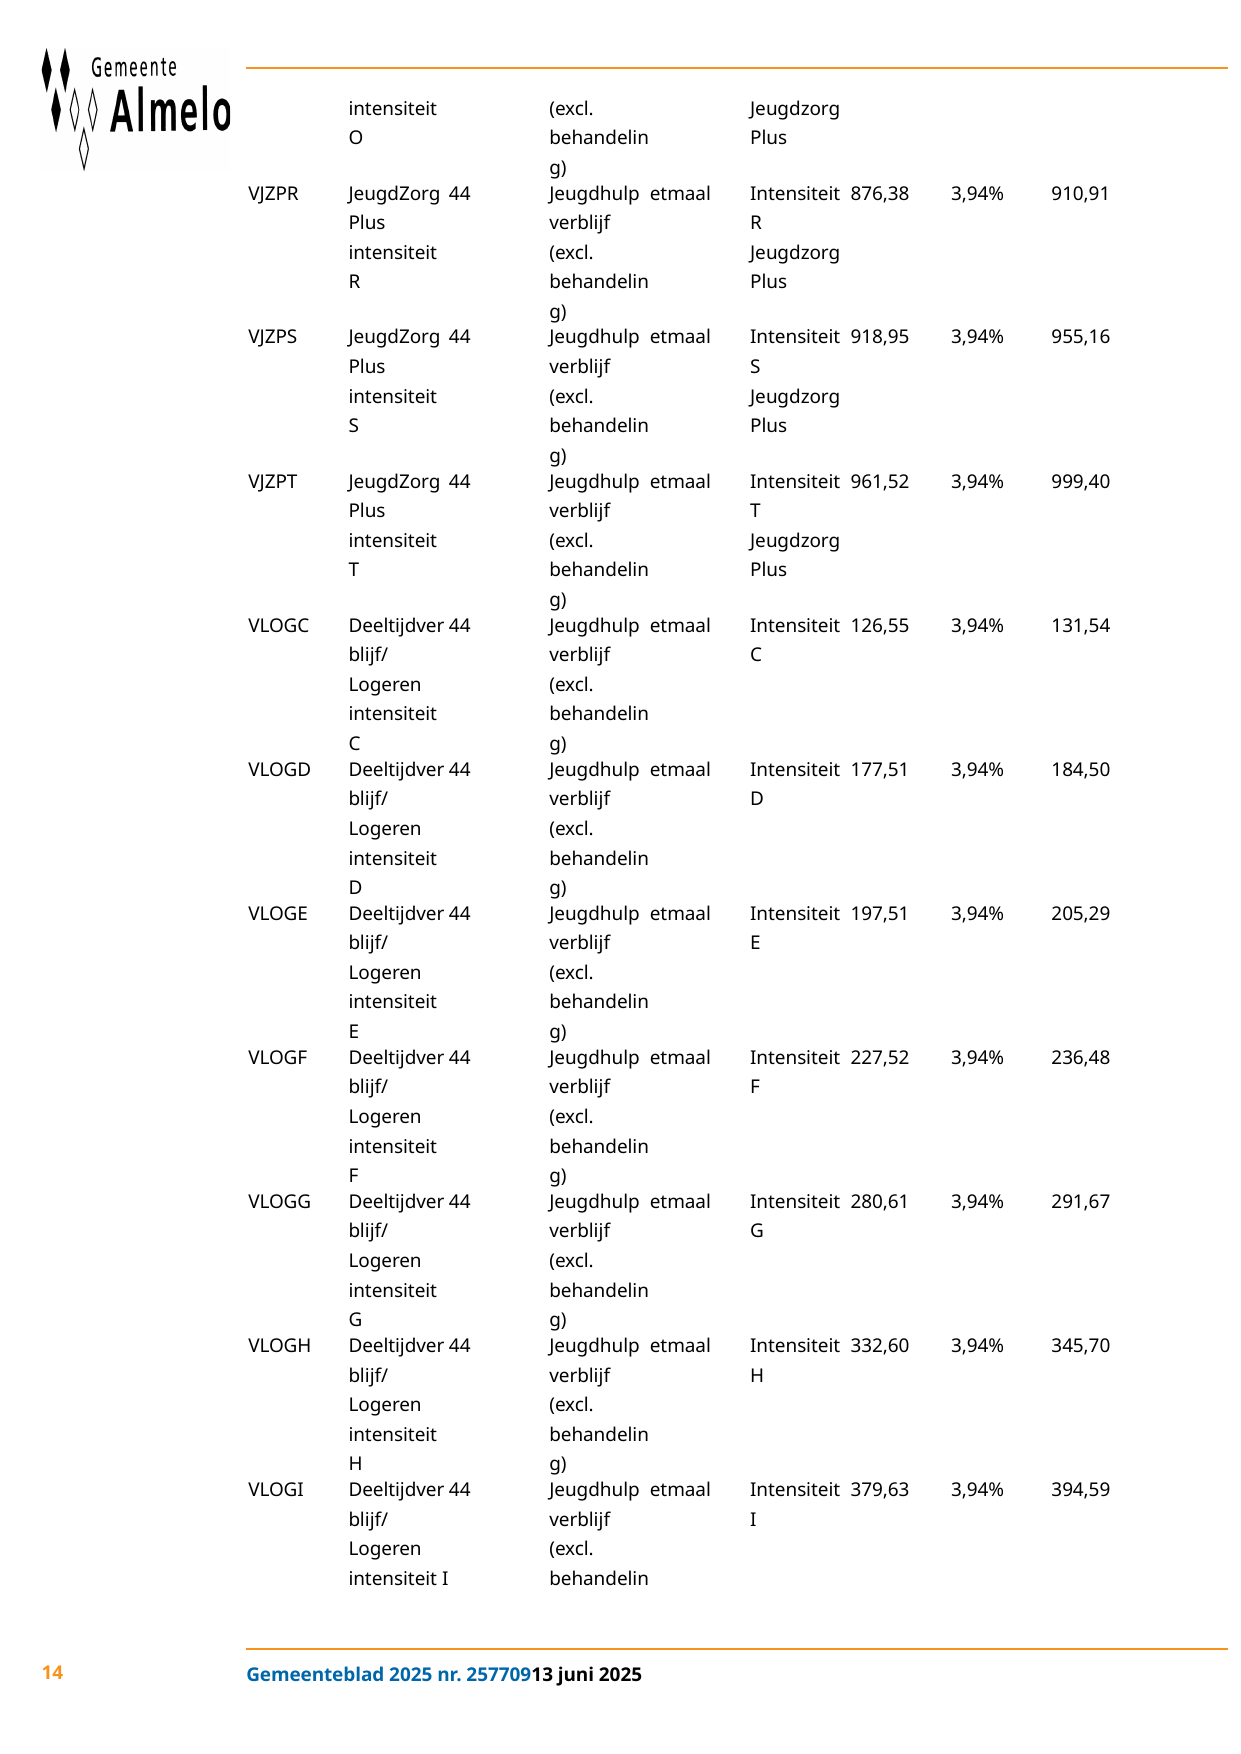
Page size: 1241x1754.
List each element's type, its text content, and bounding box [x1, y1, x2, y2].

table_cell 3,94% [951, 900, 1051, 1044]
table_cell 3,94% [951, 1332, 1051, 1476]
table_cell etmaal [650, 900, 750, 1044]
table_cell 3,94% [951, 756, 1051, 900]
table_cell Intensiteit F [750, 1044, 850, 1188]
table_cell 910,91 [1051, 180, 1152, 324]
table_cell 44 [449, 324, 549, 468]
table_cell etmaal [650, 1476, 750, 1591]
table_cell Deeltijdverblijf/Logeren intensiteit H [348, 1332, 449, 1476]
table_cell 3,94% [951, 1476, 1051, 1591]
table_cell Deeltijdverblijf/Logeren intensiteit G [348, 1188, 449, 1332]
table_cell VJZPS [248, 324, 348, 468]
table_cell Intensiteit G [750, 1188, 850, 1332]
table_cell 999,40 [1051, 468, 1152, 612]
table_cell 44 [449, 1332, 549, 1476]
table_cell Jeugdhulp verblijf (excl. behandeling) [549, 180, 649, 324]
table_cell etmaal [650, 1188, 750, 1332]
table_cell Jeugdhulp verblijf (excl. behandelin [549, 1476, 649, 1591]
table_cell 3,94% [951, 1188, 1051, 1332]
table_cell 44 [449, 1188, 549, 1332]
table_cell 184,50 [1051, 756, 1152, 900]
table_cell etmaal [650, 1044, 750, 1188]
table_cell etmaal [650, 180, 750, 324]
table_cell Jeugdhulp verblijf (excl. behandeling) [549, 900, 649, 1044]
table_cell etmaal [650, 1332, 750, 1476]
table_cell 197,51 [850, 900, 951, 1044]
table_cell 3,94% [951, 468, 1051, 612]
table_cell VLOGC [248, 612, 348, 756]
table_cell VJZPR [248, 180, 348, 324]
table_cell VJZPT [248, 468, 348, 612]
table_cell 177,51 [850, 756, 951, 900]
table_cell Jeugdhulp verblijf (excl. behandeling) [549, 756, 649, 900]
table_cell 961,52 [850, 468, 951, 612]
table_cell Deeltijdverblijf/Logeren intensiteit F [348, 1044, 449, 1188]
table_cell Intensiteit E [750, 900, 850, 1044]
table_cell VLOGD [248, 756, 348, 900]
table_cell 44 [449, 756, 549, 900]
table_cell 332,60 [850, 1332, 951, 1476]
table_cell VLOGH [248, 1332, 348, 1476]
picture [41, 47, 231, 172]
table_cell etmaal [650, 756, 750, 900]
table_cell Deeltijdverblijf/Logeren intensiteit D [348, 756, 449, 900]
table_cell Deeltijdverblijf/Logeren intensiteit E [348, 900, 449, 1044]
table_cell JeugdZorg Plus intensiteit T [348, 468, 449, 612]
table_cell Jeugdhulp verblijf (excl. behandeling) [549, 468, 649, 612]
table_cell Intensiteit I [750, 1476, 850, 1591]
table_cell 205,29 [1051, 900, 1152, 1044]
table_cell 3,94% [951, 324, 1051, 468]
table_cell 131,54 [1051, 612, 1152, 756]
table_cell VLOGG [248, 1188, 348, 1332]
table_cell Intensiteit D [750, 756, 850, 900]
table_cell 44 [449, 900, 549, 1044]
table_cell Intensiteit H [750, 1332, 850, 1476]
table_cell 345,70 [1051, 1332, 1152, 1476]
table_cell Jeugdhulp verblijf (excl. behandeling) [549, 612, 649, 756]
table_cell etmaal [650, 324, 750, 468]
table_cell VLOGF [248, 1044, 348, 1188]
table_cell Deeltijdverblijf/Logeren intensiteit I [348, 1476, 449, 1591]
table_cell 126,55 [850, 612, 951, 756]
table_cell 44 [449, 1476, 549, 1591]
table_cell 379,63 [850, 1476, 951, 1591]
table_cell 3,94% [951, 1044, 1051, 1188]
table_cell 44 [449, 468, 549, 612]
table_cell intensiteit O [348, 95, 449, 180]
table_cell Jeugdzorg Plus [750, 95, 850, 180]
table_cell Intensiteit S Jeugdzorg Plus [750, 324, 850, 468]
table_cell 955,16 [1051, 324, 1152, 468]
table_cell JeugdZorg Plus intensiteit S [348, 324, 449, 468]
table_cell 280,61 [850, 1188, 951, 1332]
table_cell 44 [449, 180, 549, 324]
table_cell Intensiteit R Jeugdzorg Plus [750, 180, 850, 324]
table_cell 291,67 [1051, 1188, 1152, 1332]
table_cell Deeltijdverblijf/Logeren intensiteit C [348, 612, 449, 756]
table_cell (excl. behandeling) [549, 95, 649, 180]
table_cell Jeugdhulp verblijf (excl. behandeling) [549, 1044, 649, 1188]
table_cell 3,94% [951, 612, 1051, 756]
table_cell [650, 95, 750, 180]
table_cell 44 [449, 1044, 549, 1188]
table_cell 236,48 [1051, 1044, 1152, 1188]
table_cell 44 [449, 612, 549, 756]
table_cell Jeugdhulp verblijf (excl. behandeling) [549, 1188, 649, 1332]
table_cell [449, 95, 549, 180]
table_cell etmaal [650, 612, 750, 756]
table_cell 918,95 [850, 324, 951, 468]
table_cell [850, 95, 951, 180]
table_cell 394,59 [1051, 1476, 1152, 1591]
table_cell 3,94% [951, 180, 1051, 324]
table_cell etmaal [650, 468, 750, 612]
table_cell VLOGE [248, 900, 348, 1044]
table_cell [1051, 95, 1152, 180]
table_cell [248, 95, 348, 180]
table_cell Jeugdhulp verblijf (excl. behandeling) [549, 324, 649, 468]
table_cell JeugdZorg Plus intensiteit R [348, 180, 449, 324]
table_cell VLOGI [248, 1476, 348, 1591]
table_cell Intensiteit T Jeugdzorg Plus [750, 468, 850, 612]
table_cell Intensiteit C [750, 612, 850, 756]
table_cell 227,52 [850, 1044, 951, 1188]
table_cell [951, 95, 1051, 180]
table_cell 876,38 [850, 180, 951, 324]
table_cell Jeugdhulp verblijf (excl. behandeling) [549, 1332, 649, 1476]
